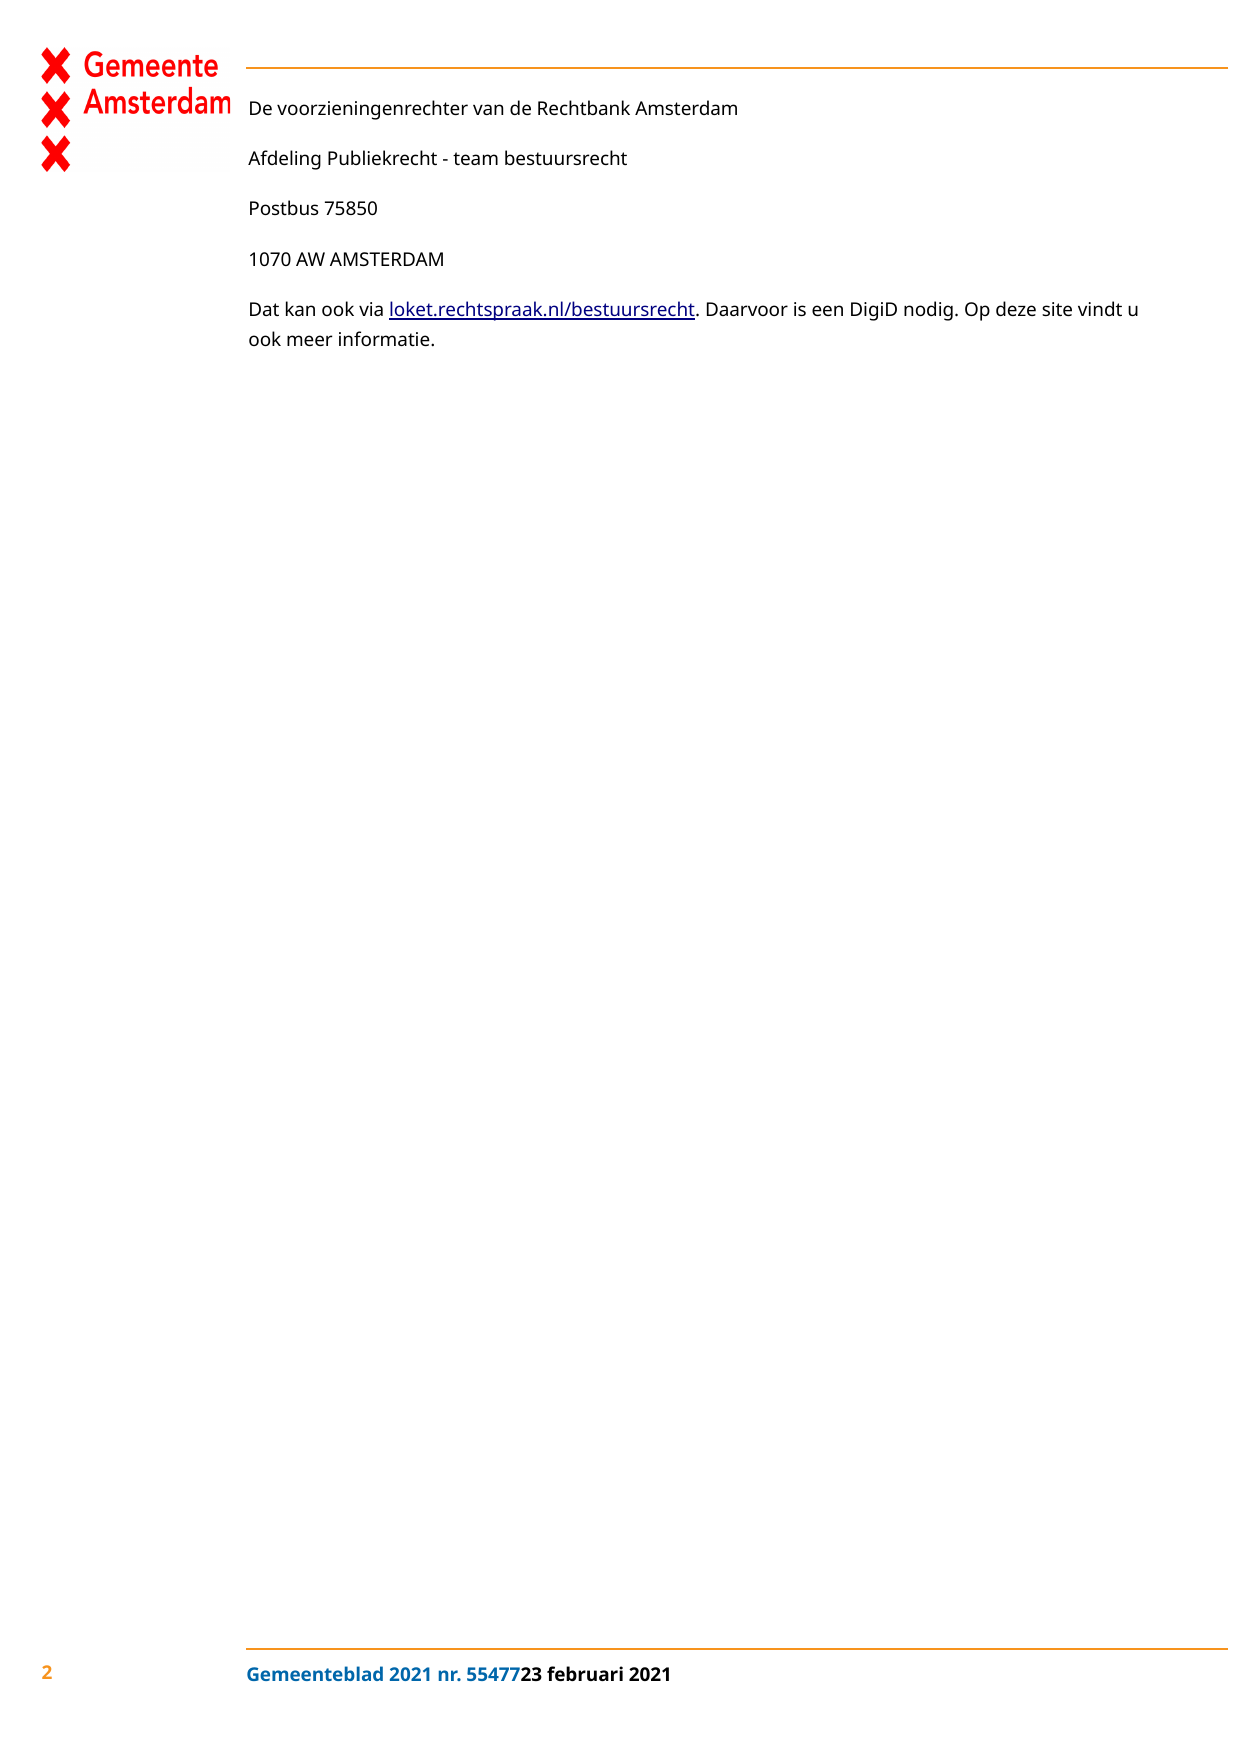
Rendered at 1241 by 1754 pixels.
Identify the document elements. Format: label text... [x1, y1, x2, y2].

text Dat kan ook via loket.rechtspraak.nl/bestuursrecht. Daarvoor is een DigiD nodig. Op deze site vindt u ook meer informatie. [248, 296, 1152, 352]
text De voorzieningenrechter van de Rechtbank Amsterdam [248, 95, 1152, 121]
text Afdeling Publiekrecht - team bestuursrecht [248, 145, 1152, 171]
text Postbus 75850 [248, 196, 1152, 221]
text 1070 AW AMSTERDAM [248, 246, 1152, 272]
picture [41, 47, 231, 172]
